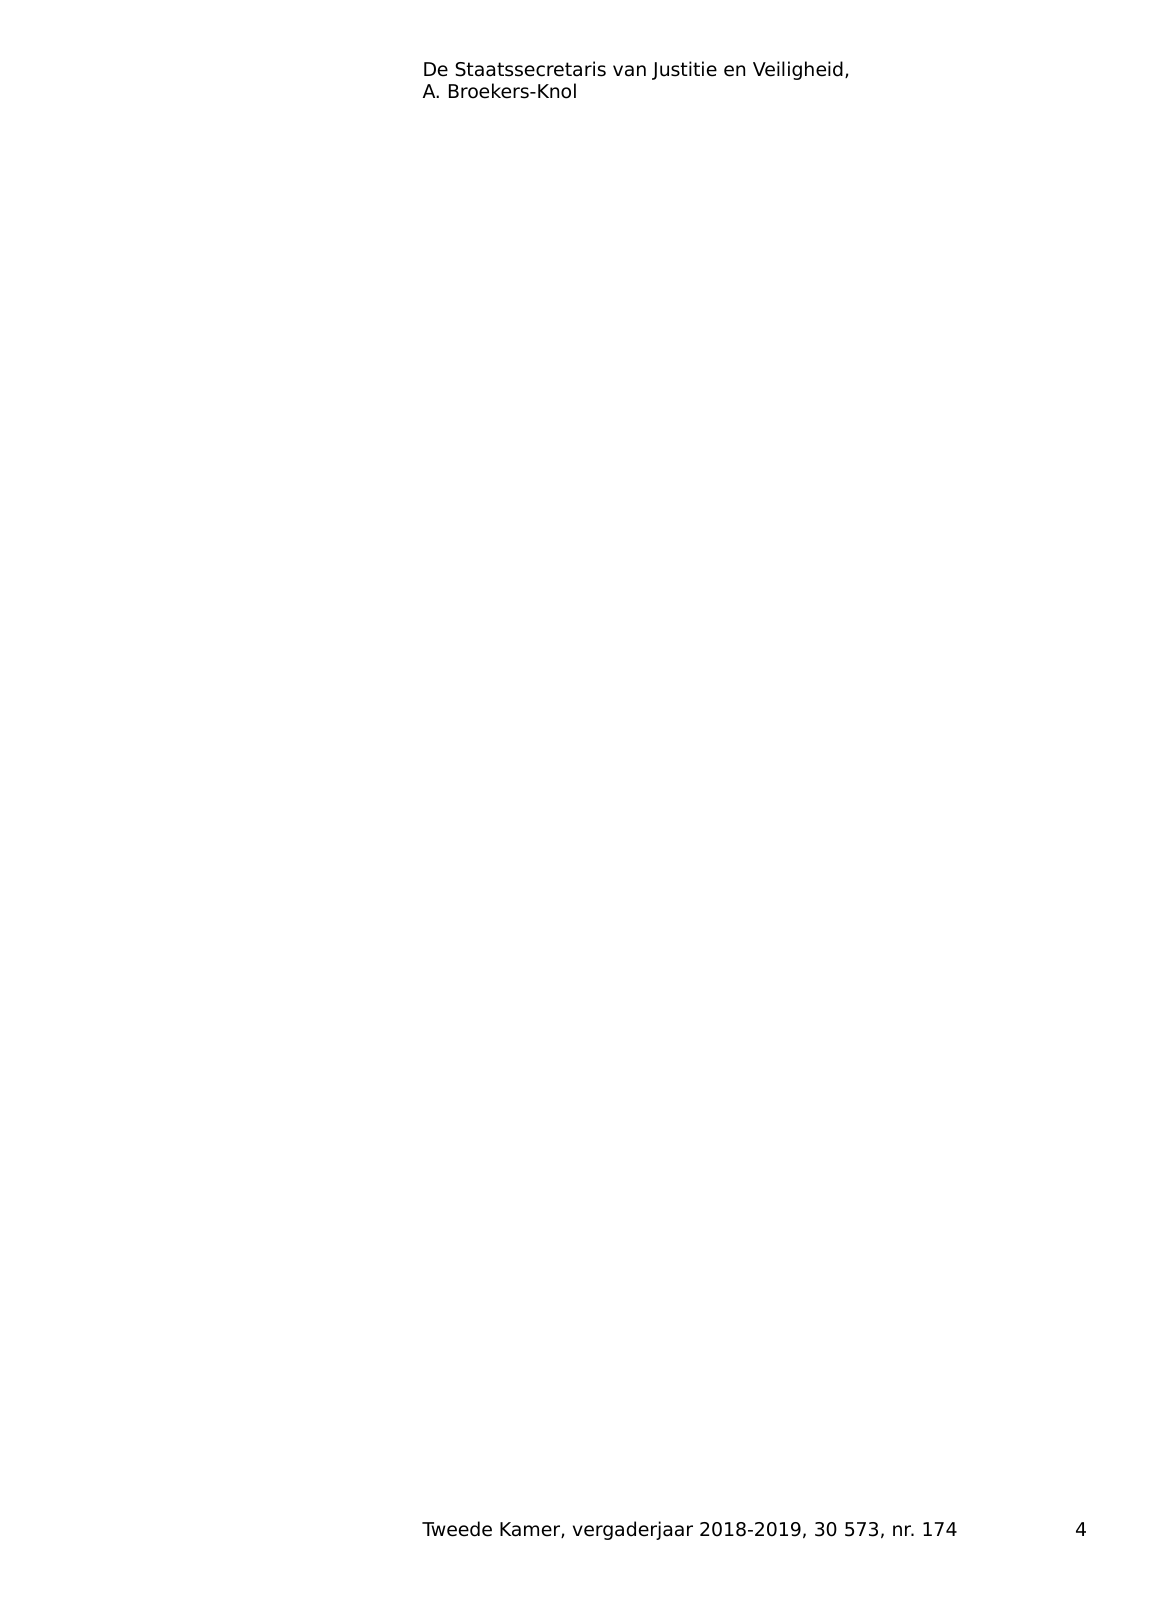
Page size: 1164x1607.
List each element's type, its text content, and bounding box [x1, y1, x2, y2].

text De Staatssecretaris van Justitie en Veiligheid, A. Broekers-Knol [422, 59, 1087, 103]
